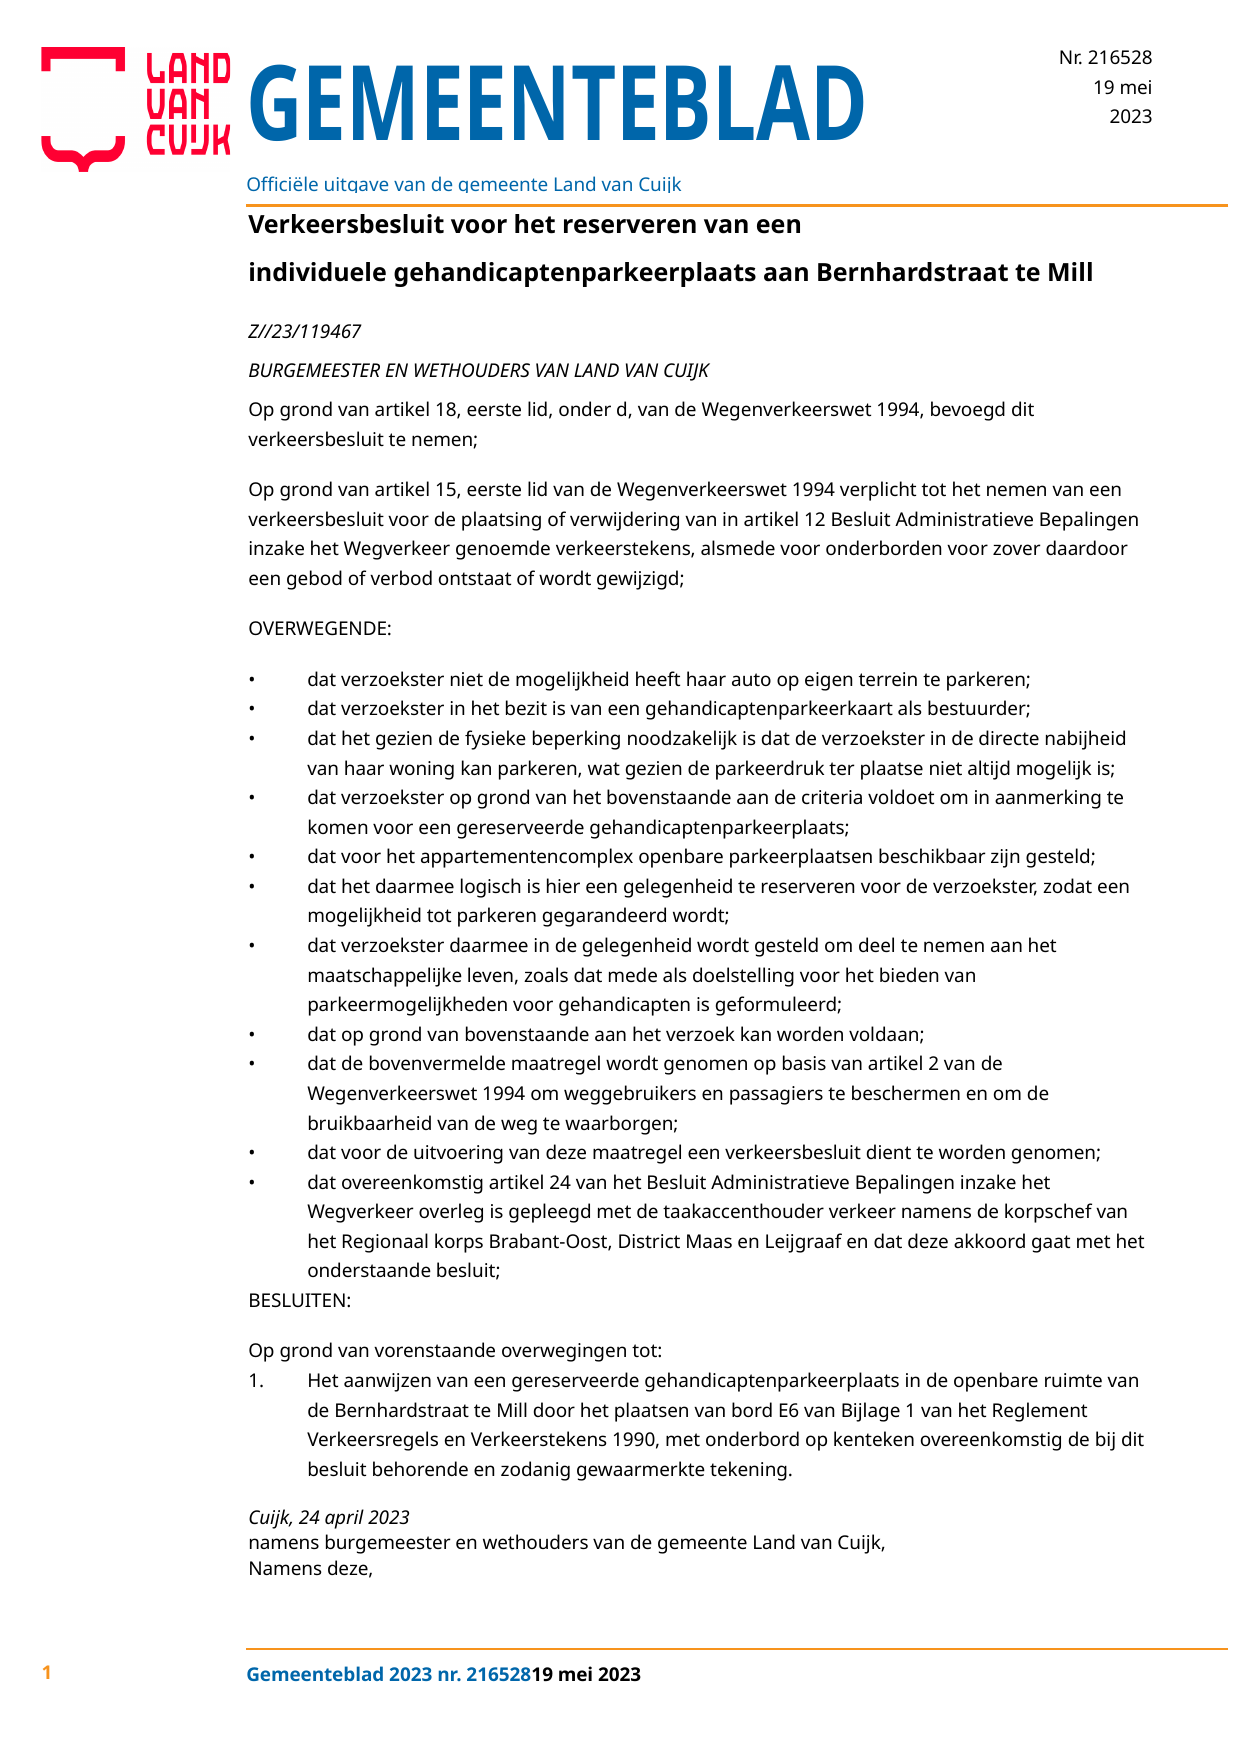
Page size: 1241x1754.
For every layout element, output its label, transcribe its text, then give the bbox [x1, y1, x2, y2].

list dat verzoekster niet de mogelijkheid heeft haar auto op eigen terrein te parkeren; [248, 666, 1152, 692]
text Cuijk, 24 april 2023 [248, 1504, 1152, 1529]
list dat voor de uitvoering van deze maatregel een verkeersbesluit dient te worden genomen; [248, 1139, 1152, 1165]
list dat op grond van bovenstaande aan het verzoek kan worden voldaan; [248, 1021, 1152, 1047]
list dat het daarmee logisch is hier een gelegenheid te reserveren voor de verzoekster, zodat een mogelijkheid tot parkeren gegarandeerd wordt; [248, 873, 1152, 928]
text Z//23/119467 [248, 318, 1152, 344]
text Verkeersbesluit voor het reserveren van een individuele gehandicaptenparkeerplaats aan Bernhardstraat te Mill [248, 207, 1152, 288]
list dat verzoekster in het bezit is van een gehandicaptenparkeerkaart als bestuurder; [248, 696, 1152, 721]
list dat de bovenvermelde maatregel wordt genomen op basis van artikel 2 van de Wegenverkeerswet 1994 om weggebruikers en passagiers te beschermen en om de bruikbaarheid van de weg te waarborgen; [248, 1051, 1152, 1136]
text BURGEMEESTER EN WETHOUDERS VAN LAND VAN CUIJK [248, 357, 1152, 383]
text OVERWEGENDE: [248, 616, 1152, 641]
list dat het gezien de fysieke beperking noodzakelijk is dat de verzoekster in de directe nabijheid van haar woning kan parkeren, wat gezien de parkeerdruk ter plaatse niet altijd mogelijk is; [248, 725, 1152, 781]
text Namens deze, [248, 1555, 1152, 1581]
list dat voor het appartementencomplex openbare parkeerplaatsen beschikbaar zijn gesteld; [248, 843, 1152, 869]
text Op grond van artikel 15, eerste lid van de Wegenverkeerswet 1994 verplicht tot het nemen van een verkeersbesluit voor de plaatsing of verwijdering van in artikel 12 Besluit Administratieve Bepalingen inzake het Wegverkeer genoemde verkeerstekens, alsmede voor onderborden voor zover daardoor een gebod of verbod ontstaat of wordt gewijzigd; [248, 476, 1152, 591]
text Op grond van vorenstaande overwegingen tot: [248, 1338, 1152, 1363]
text namens burgemeester en wethouders van de gemeente Land van Cuijk, [248, 1529, 1152, 1555]
list dat overeenkomstig artikel 24 van het Besluit Administratieve Bepalingen inzake het Wegverkeer overleg is gepleegd met de taakaccenthouder verkeer namens de korpschef van het Regionaal korps Brabant-Oost, District Maas en Leijgraaf en dat deze akkoord gaat met het onderstaande besluit; [248, 1169, 1152, 1283]
picture [41, 47, 231, 172]
text BESLUITEN: [248, 1287, 1152, 1313]
list dat verzoekster daarmee in de gelegenheid wordt gesteld om deel te nemen aan het maatschappelijke leven, zoals dat mede als doelstelling voor het bieden van parkeermogelijkheden voor gehandicapten is geformuleerd; [248, 932, 1152, 1017]
list dat verzoekster op grond van het bovenstaande aan de criteria voldoet om in aanmerking te komen voor een gereserveerde gehandicaptenparkeerplaats; [248, 784, 1152, 840]
text Op grond van artikel 18, eerste lid, onder d, van de Wegenverkeerswet 1994, bevoegd dit verkeersbesluit te nemen; [248, 396, 1152, 452]
list Het aanwijzen van een gereserveerde gehandicaptenparkeerplaats in de openbare ruimte van de Bernhardstraat te Mill door het plaatsen van bord E6 van Bijlage 1 van het Reglement Verkeersregels en Verkeerstekens 1990, met onderbord op kenteken overeenkomstig de bij dit besluit behorende en zodanig gewaarmerkte tekening. [248, 1367, 1152, 1482]
